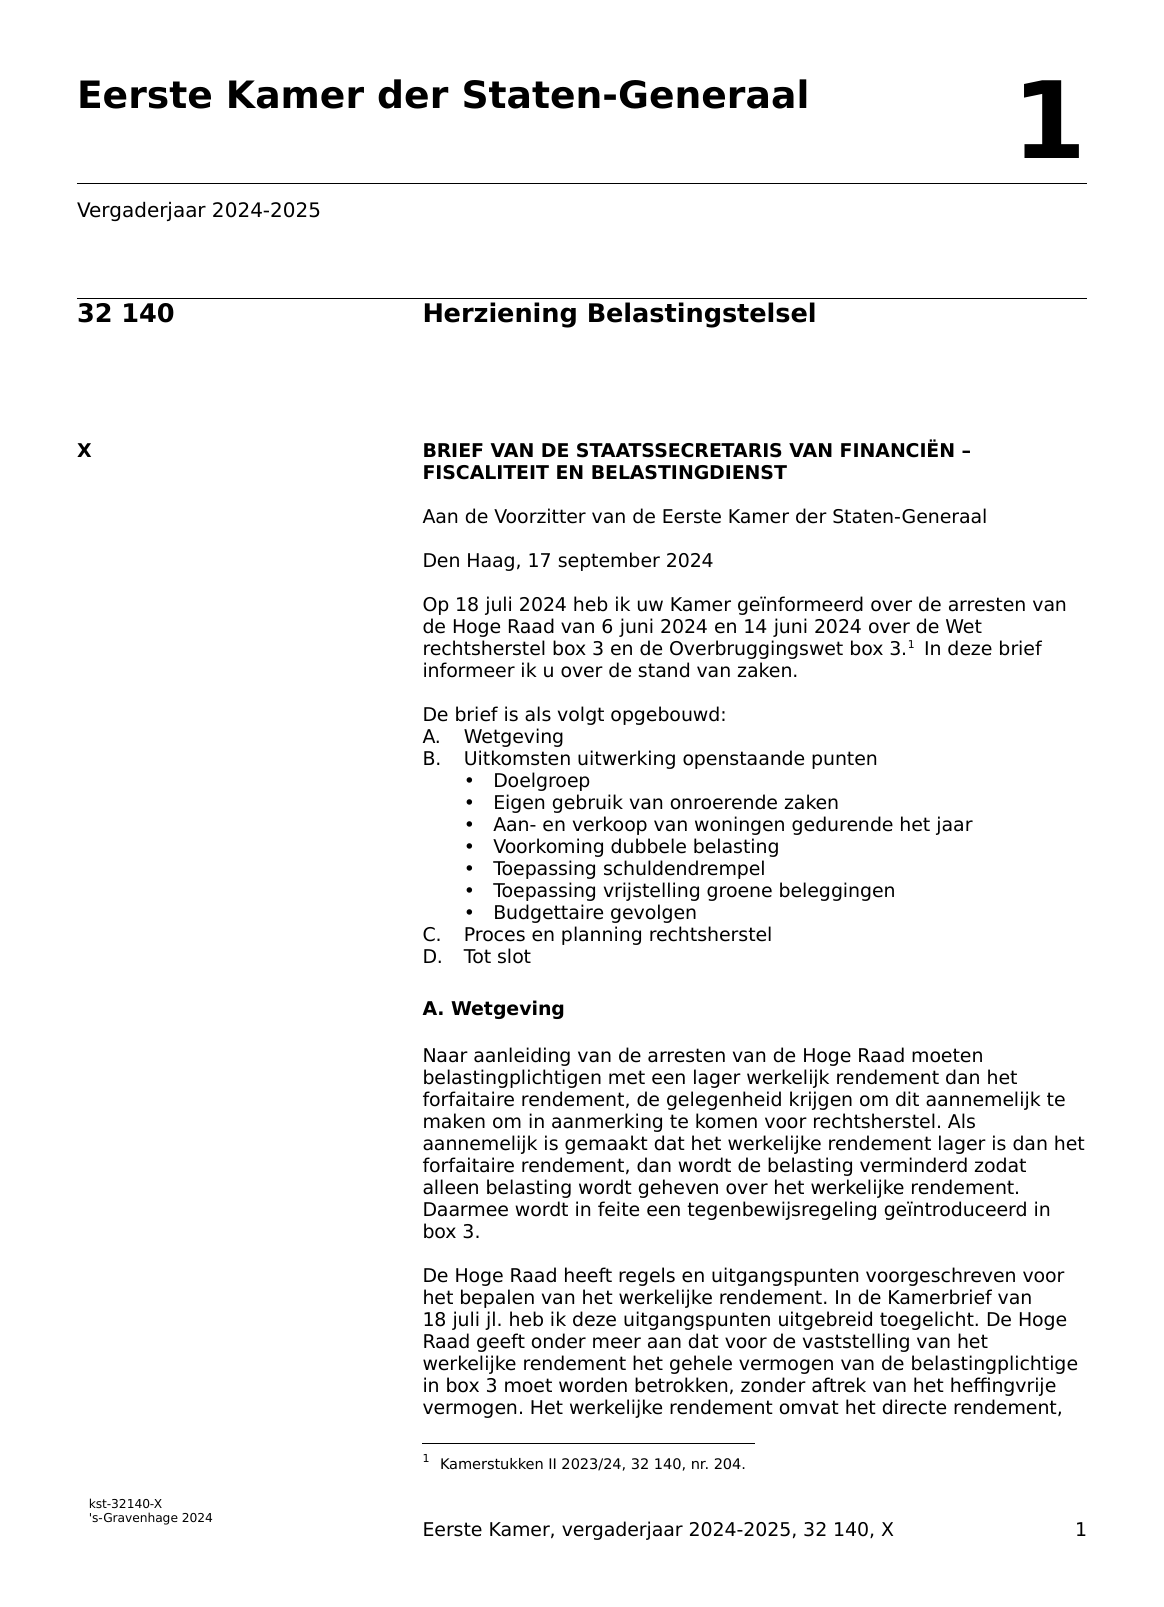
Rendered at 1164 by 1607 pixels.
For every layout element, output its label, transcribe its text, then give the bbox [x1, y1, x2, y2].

text 's-Gravenhage 2024 [88, 1511, 323, 1525]
text kst-32140-X [88, 1497, 323, 1511]
subtitle A. Wetgeving [422, 998, 1087, 1020]
table_cell Vergaderjaar 2024-2025 [77, 184, 1087, 298]
text A. Wetgeving [422, 726, 1087, 748]
text • Voorkoming dubbele belasting [464, 836, 1087, 858]
text De Hoge Raad heeft regels en uitgangspunten voorgeschreven voor het bepalen van het werkelijke rendement. In de Kamerbrief van 18 juli jl. heb ik deze uitgangspunten uitgebreid toegelicht. De Hoge Raad geeft onder meer aan dat voor de vaststelling van het werkelijke rendement het gehele vermogen van de belastingplichtige in box 3 moet worden betrokken, zonder aftrek van het heffingvrije vermogen. Het werkelijke rendement omvat het directe rendement, [422, 1265, 1087, 1419]
text • Doelgroep [464, 770, 1087, 792]
text B. Uitkomsten uitwerking openstaande punten [422, 748, 1087, 770]
table_header 1 [886, 59, 1087, 183]
subtitle 32 140 Herziening Belastingstelsel [77, 299, 1087, 329]
text De brief is als volgt opgebouwd: [422, 704, 1087, 726]
text Kamerstukken II 2023/24, 32 140, nr. 204. [422, 1452, 1087, 1474]
text • Eigen gebruik van onroerende zaken [464, 792, 1087, 814]
text Den Haag, 17 september 2024 [422, 550, 1087, 572]
text • Aan- en verkoop van woningen gedurende het jaar [464, 814, 1087, 836]
text C. Proces en planning rechtsherstel [422, 924, 1087, 946]
table_header Eerste Kamer der Staten-Generaal [77, 59, 886, 183]
text D. Tot slot [422, 946, 1087, 968]
text • Budgettaire gevolgen [464, 902, 1087, 924]
subtitle X BRIEF VAN DE STAATSSECRETARIS VAN FINANCIËN – FISCALITEIT EN BELASTINGDIENST [77, 440, 1087, 484]
text • Toepassing schuldendrempel [464, 858, 1087, 880]
text Op 18 juli 2024 heb ik uw Kamer geïnformeerd over de arresten van de Hoge Raad van 6 juni 2024 en 14 juni 2024 over de Wet rechtsherstel box 3 en de Overbruggingswet box 3. In deze brief informeer ik u over de stand van zaken. [422, 594, 1087, 682]
text Naar aanleiding van de arresten van de Hoge Raad moeten belastingplichtigen met een lager werkelijk rendement dan het forfaitaire rendement, de gelegenheid krijgen om dit aannemelijk te maken om in aanmerking te komen voor rechtsherstel. Als aannemelijk is gemaakt dat het werkelijke rendement lager is dan het forfaitaire rendement, dan wordt de belasting verminderd zodat alleen belasting wordt geheven over het werkelijke rendement. Daarmee wordt in feite een tegenbewijsregeling geïntroduceerd in box 3. [422, 1045, 1087, 1243]
text • Toepassing vrijstelling groene beleggingen [464, 880, 1087, 902]
text Aan de Voorzitter van de Eerste Kamer der Staten-Generaal [422, 506, 1087, 528]
